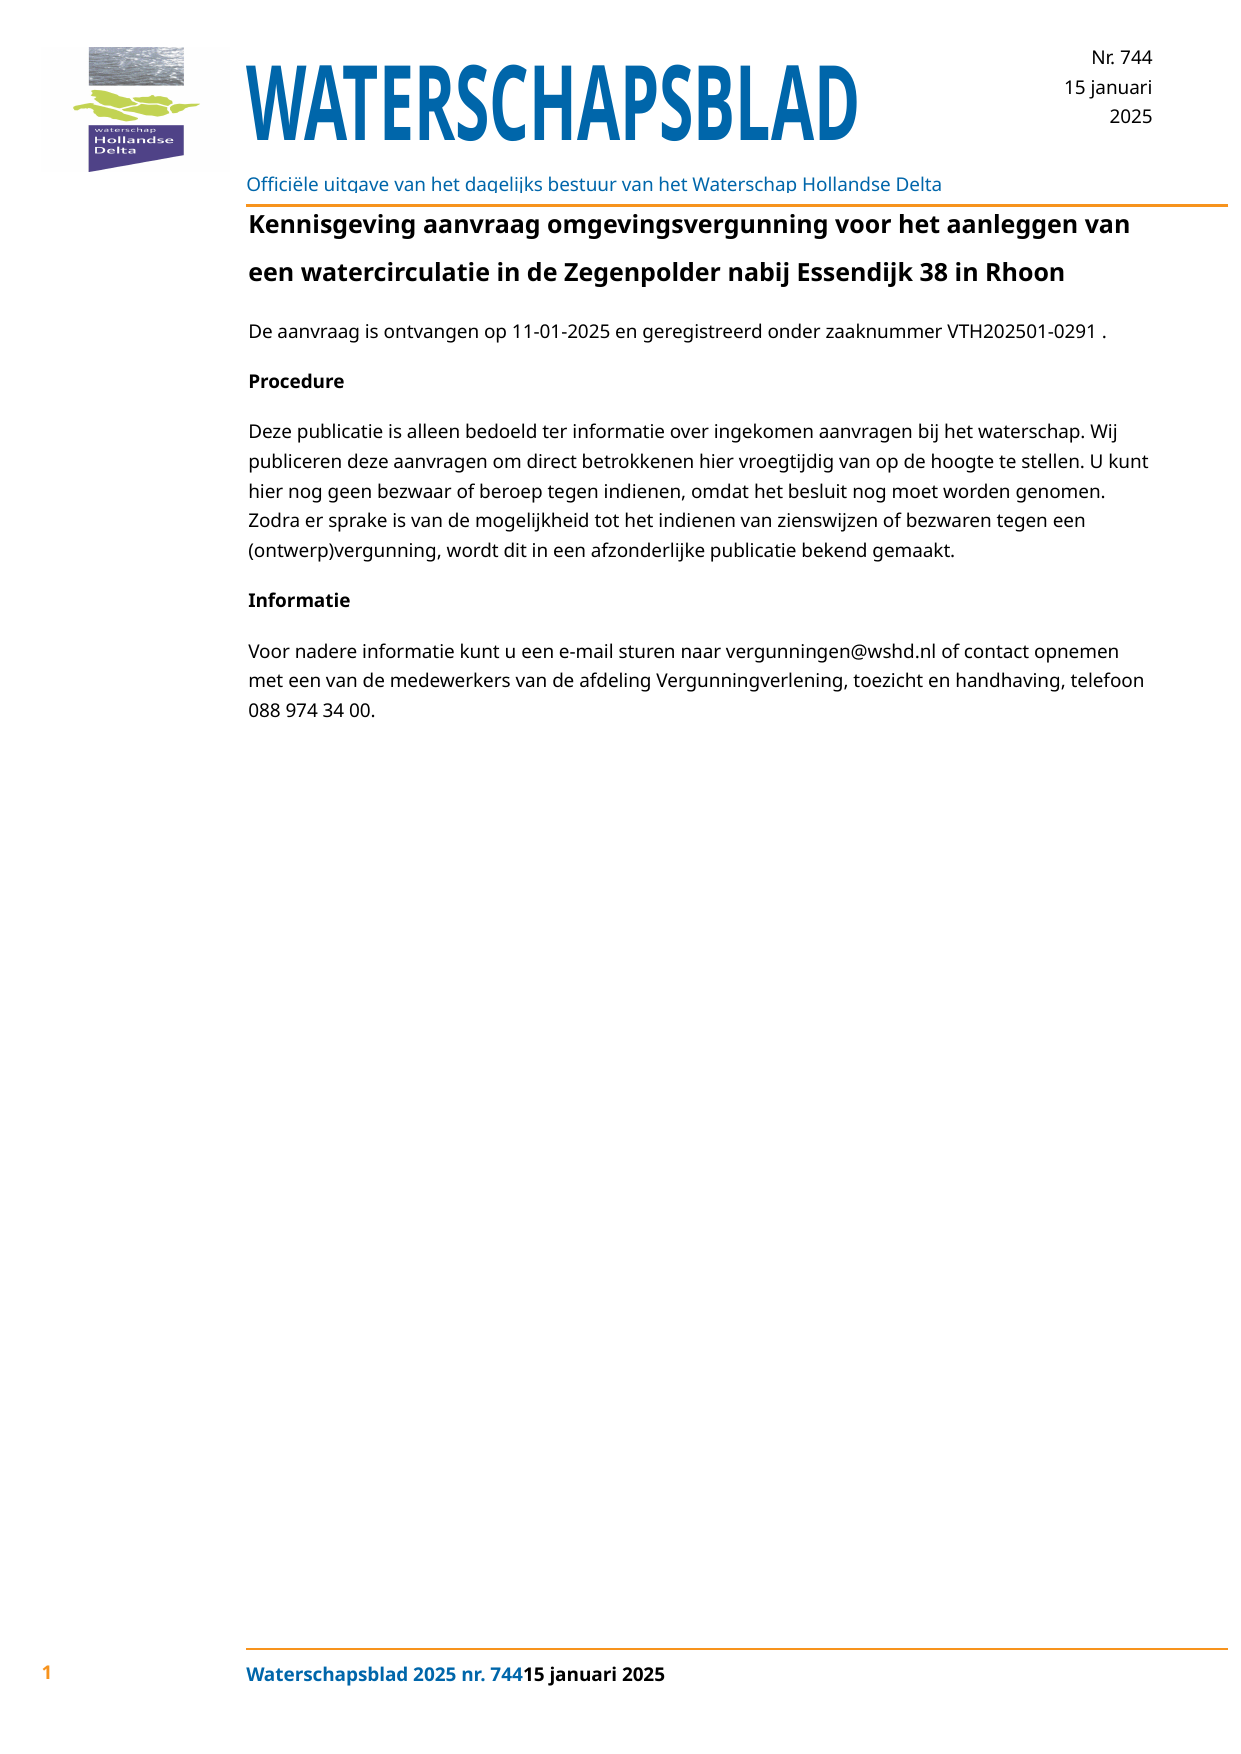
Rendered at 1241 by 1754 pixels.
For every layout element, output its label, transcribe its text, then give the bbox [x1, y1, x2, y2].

text Informatie [248, 587, 1152, 613]
text Procedure [248, 368, 1152, 394]
text De aanvraag is ontvangen op 11-01-2025 en geregistreerd onder zaaknummer VTH202501-0291 . [248, 318, 1152, 344]
text Voor nadere informatie kunt u een e-mail sturen naar vergunningen@wshd.nl of contact opnemen met een van de medewerkers van de afdeling Vergunningverlening, toezicht en handhaving, telefoon 088 974 34 00. [248, 638, 1152, 723]
text Kennisgeving aanvraag omgevingsvergunning voor het aanleggen van een watercirculatie in de Zegenpolder nabij Essendijk 38 in Rhoon [248, 207, 1152, 288]
text Deze publicatie is alleen bedoeld ter informatie over ingekomen aanvragen bij het waterschap. Wij publiceren deze aanvragen om direct betrokkenen hier vroegtijdig van op de hoogte te stellen. U kunt hier nog geen bezwaar of beroep tegen indienen, omdat het besluit nog moet worden genomen. Zodra er sprake is van de mogelijkheid tot het indienen van zienswijzen of bezwaren tegen een (ontwerp)vergunning, wordt dit in een afzonderlijke publicatie bekend gemaakt. [248, 419, 1152, 563]
picture [41, 47, 231, 172]
